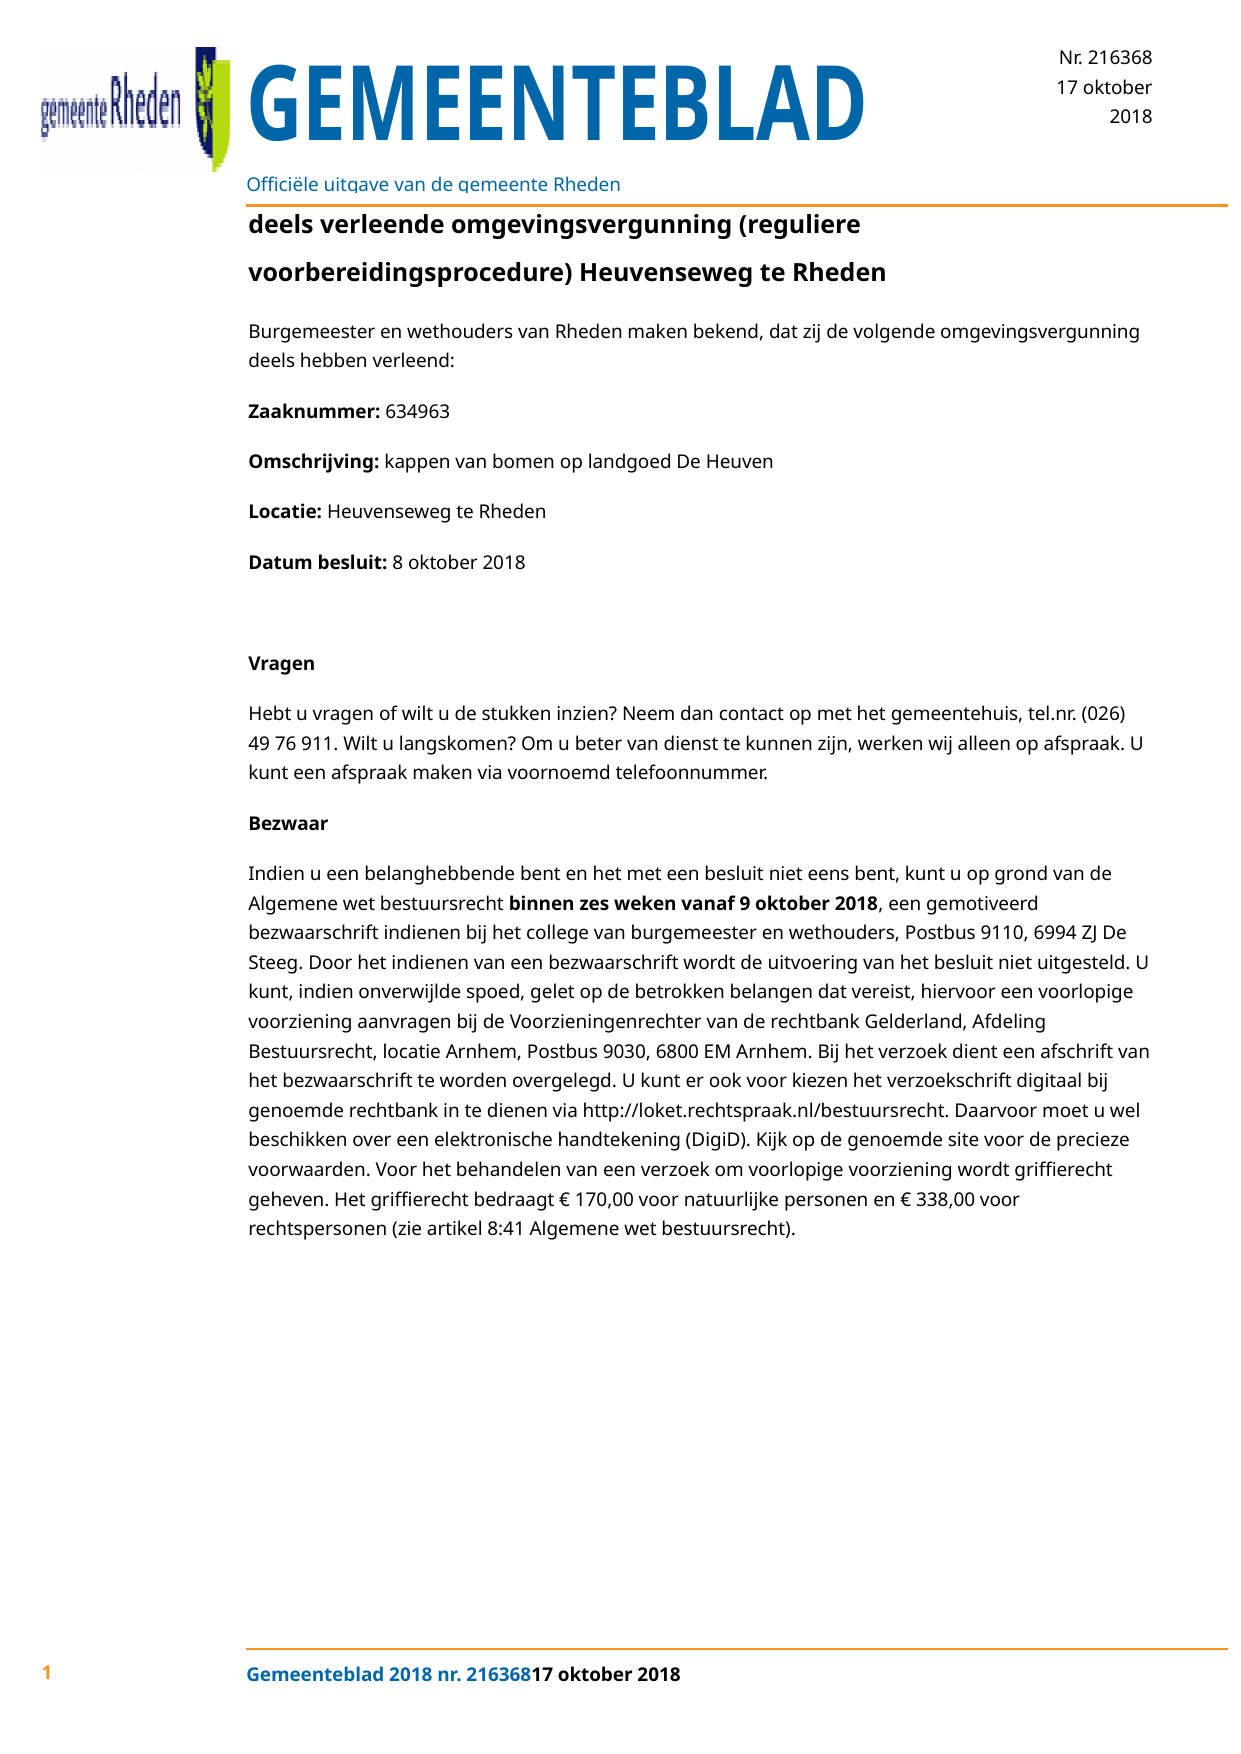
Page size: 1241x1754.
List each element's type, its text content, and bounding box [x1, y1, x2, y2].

text Locatie: Heuvenseweg te Rheden [248, 499, 1152, 524]
text Bezwaar [248, 810, 1152, 836]
text Omschrijving: kappen van bomen op landgoed De Heuven [248, 448, 1152, 474]
text Datum besluit: 8 oktober 2018 [248, 549, 1152, 575]
text Hebt u vragen of wilt u de stukken inzien? Neem dan contact op met het gemeentehuis, tel.nr. (026) 49 76 911. Wilt u langskomen? Om u beter van dienst te kunnen zijn, werken wij alleen op afspraak. U kunt een afspraak maken via voornoemd telefoonnummer. [248, 700, 1152, 785]
text Burgemeester en wethouders van Rheden maken bekend, dat zij de volgende omgevingsvergunning deels hebben verleend: [248, 318, 1152, 373]
text Indien u een belanghebbende bent en het met een besluit niet eens bent, kunt u op grond van de Algemene wet bestuursrecht binnen zes weken vanaf 9 oktober 2018, een gemotiveerd bezwaarschrift indienen bij het college van burgemeester en wethouders, Postbus 9110, 6994 ZJ De Steeg. Door het indienen van een bezwaarschrift wordt de uitvoering van het besluit niet uitgesteld. U kunt, indien onverwijlde spoed, gelet op de betrokken belangen dat vereist, hiervoor een voorlopige voorziening aanvragen bij de Voorzieningenrechter van de rechtbank Gelderland, Afdeling Bestuursrecht, locatie Arnhem, Postbus 9030, 6800 EM Arnhem. Bij het verzoek dient een afschrift van het bezwaarschrift te worden overgelegd. U kunt er ook voor kiezen het verzoekschrift digitaal bij genoemde rechtbank in te dienen via http://loket.rechtspraak.nl/bestuursrecht. Daarvoor moet u wel beschikken over een elektronische handtekening (DigiD). Kijk op de genoemde site voor de precieze voorwaarden. Voor het behandelen van een verzoek om voorlopige voorziening wordt griffierecht geheven. Het griffierecht bedraagt € 170,00 voor natuurlijke personen en € 338,00 voor rechtspersonen (zie artikel 8:41 Algemene wet bestuursrecht). [248, 860, 1152, 1241]
picture [41, 47, 231, 172]
text deels verleende omgevingsvergunning (reguliere voorbereidingsprocedure) Heuvenseweg te Rheden [248, 207, 1152, 288]
text Vragen [248, 650, 1152, 676]
text Zaaknummer: 634963 [248, 398, 1152, 424]
